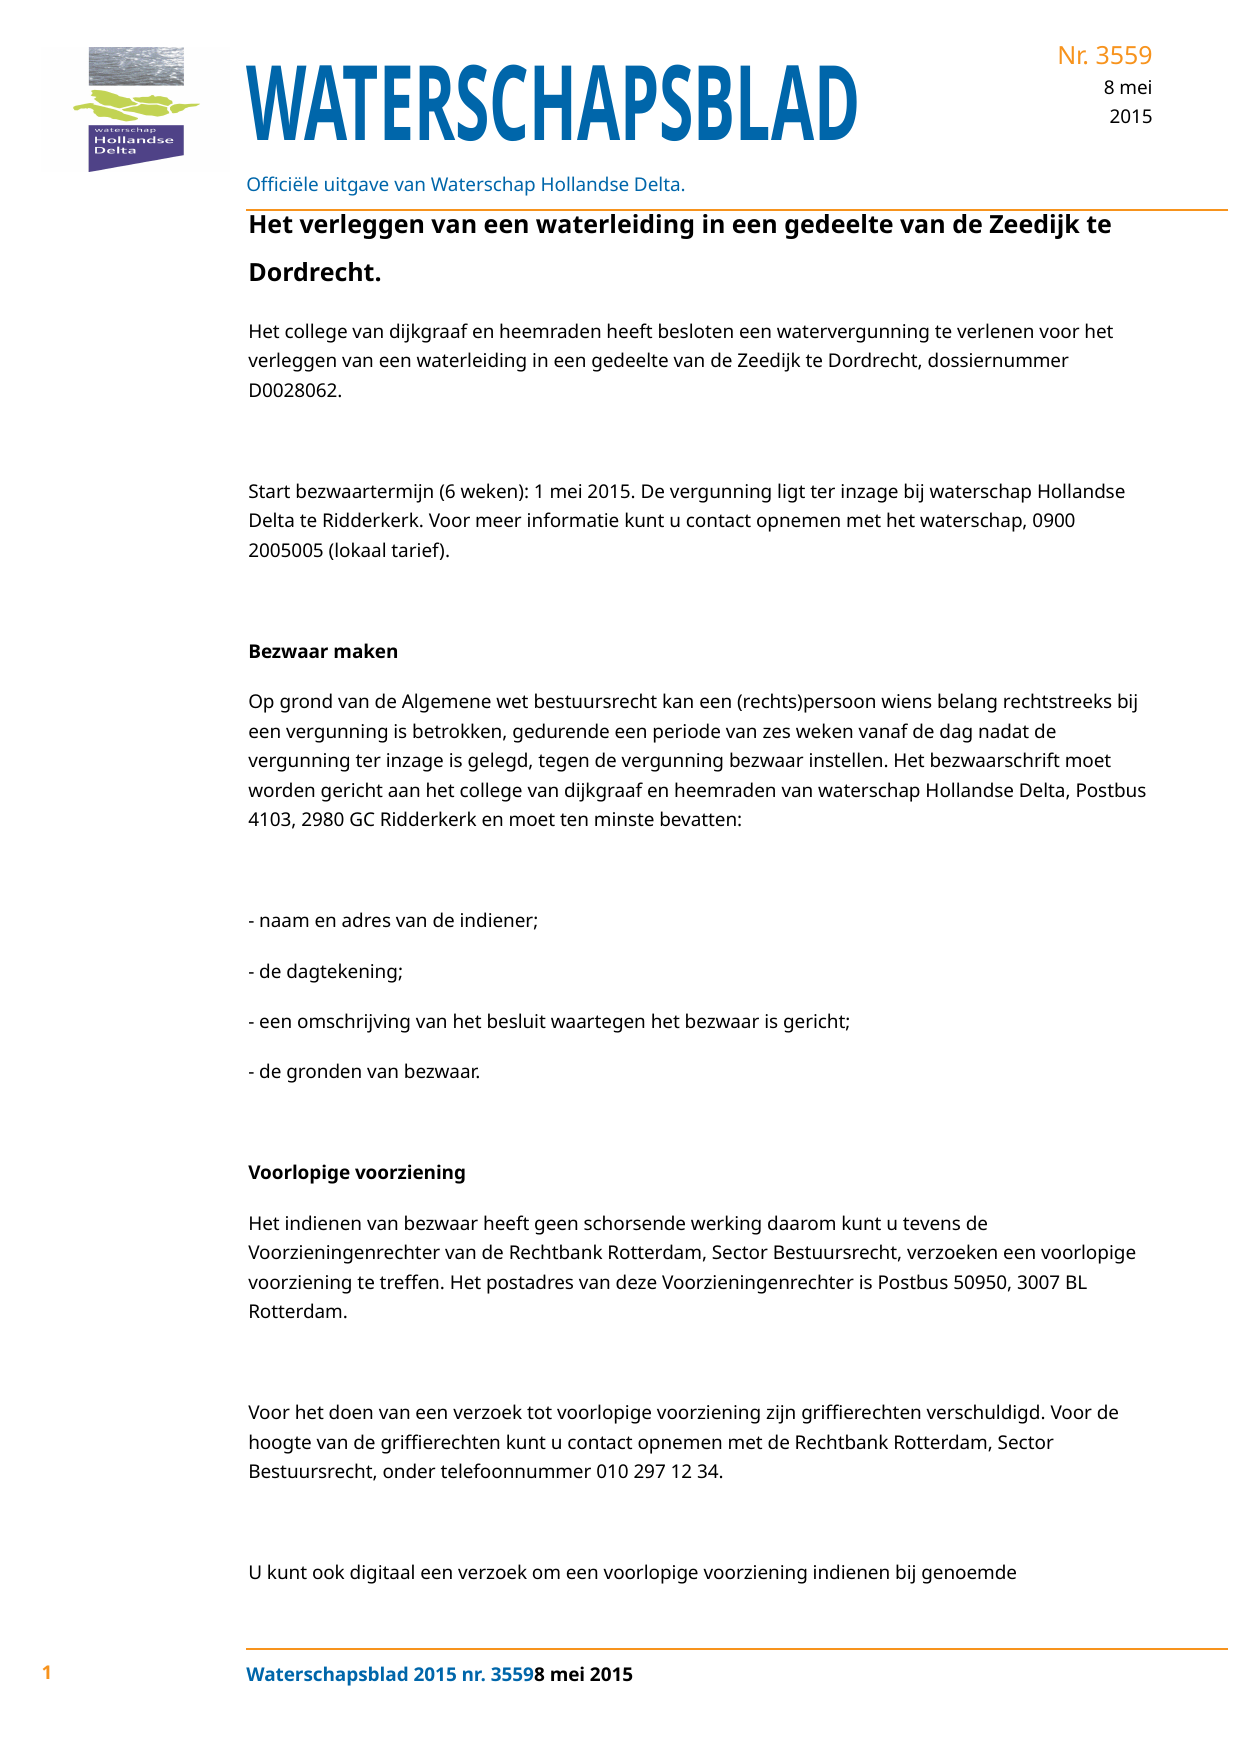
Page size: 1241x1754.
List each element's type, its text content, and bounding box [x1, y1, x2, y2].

picture [41, 47, 231, 172]
text - de gronden van bezwaar. [248, 1059, 1152, 1084]
text Start bezwaartermijn (6 weken): 1 mei 2015. De vergunning ligt ter inzage bij waterschap Hollandse Delta te Ridderkerk. Voor meer informatie kunt u contact opnemen met het waterschap, 0900 2005005 (lokaal tarief). [248, 478, 1152, 563]
text Voorlopige voorziening [248, 1159, 1152, 1185]
text - een omschrijving van het besluit waartegen het bezwaar is gericht; [248, 1008, 1152, 1034]
text Het college van dijkgraaf en heemraden heeft besloten een watervergunning te verlenen voor het verleggen van een waterleiding in een gedeelte van de Zeedijk te Dordrecht, dossiernummer D0028062. [248, 318, 1152, 403]
text Bezwaar maken [248, 638, 1152, 664]
text Het verleggen van een waterleiding in een gedeelte van de Zeedijk te Dordrecht. [248, 211, 1152, 288]
text - de dagtekening; [248, 958, 1152, 984]
text Voor het doen van een verzoek tot voorlopige voorziening zijn griffierechten verschuldigd. Voor de hoogte van de griffierechten kunt u contact opnemen met de Rechtbank Rotterdam, Sector Bestuursrecht, onder telefoonnummer 010 297 12 34. [248, 1399, 1152, 1484]
text Op grond van de Algemene wet bestuursrecht kan een (rechts)persoon wiens belang rechtstreeks bij een vergunning is betrokken, gedurende een periode van zes weken vanaf de dag nadat de vergunning ter inzage is gelegd, tegen de vergunning bezwaar instellen. Het bezwaarschrift moet worden gericht aan het college van dijkgraaf en heemraden van waterschap Hollandse Delta, Postbus 4103, 2980 GC Ridderkerk en moet ten minste bevatten: [248, 688, 1152, 832]
text Het indienen van bezwaar heeft geen schorsende werking daarom kunt u tevens de Voorzieningenrechter van de Rechtbank Rotterdam, Sector Bestuursrecht, verzoeken een voorlopige voorziening te treffen. Het postadres van deze Voorzieningenrechter is Postbus 50950, 3007 BL Rotterdam. [248, 1210, 1152, 1324]
text U kunt ook digitaal een verzoek om een voorlopige voorziening indienen bij genoemde [248, 1559, 1152, 1585]
text - naam en adres van de indiener; [248, 907, 1152, 933]
